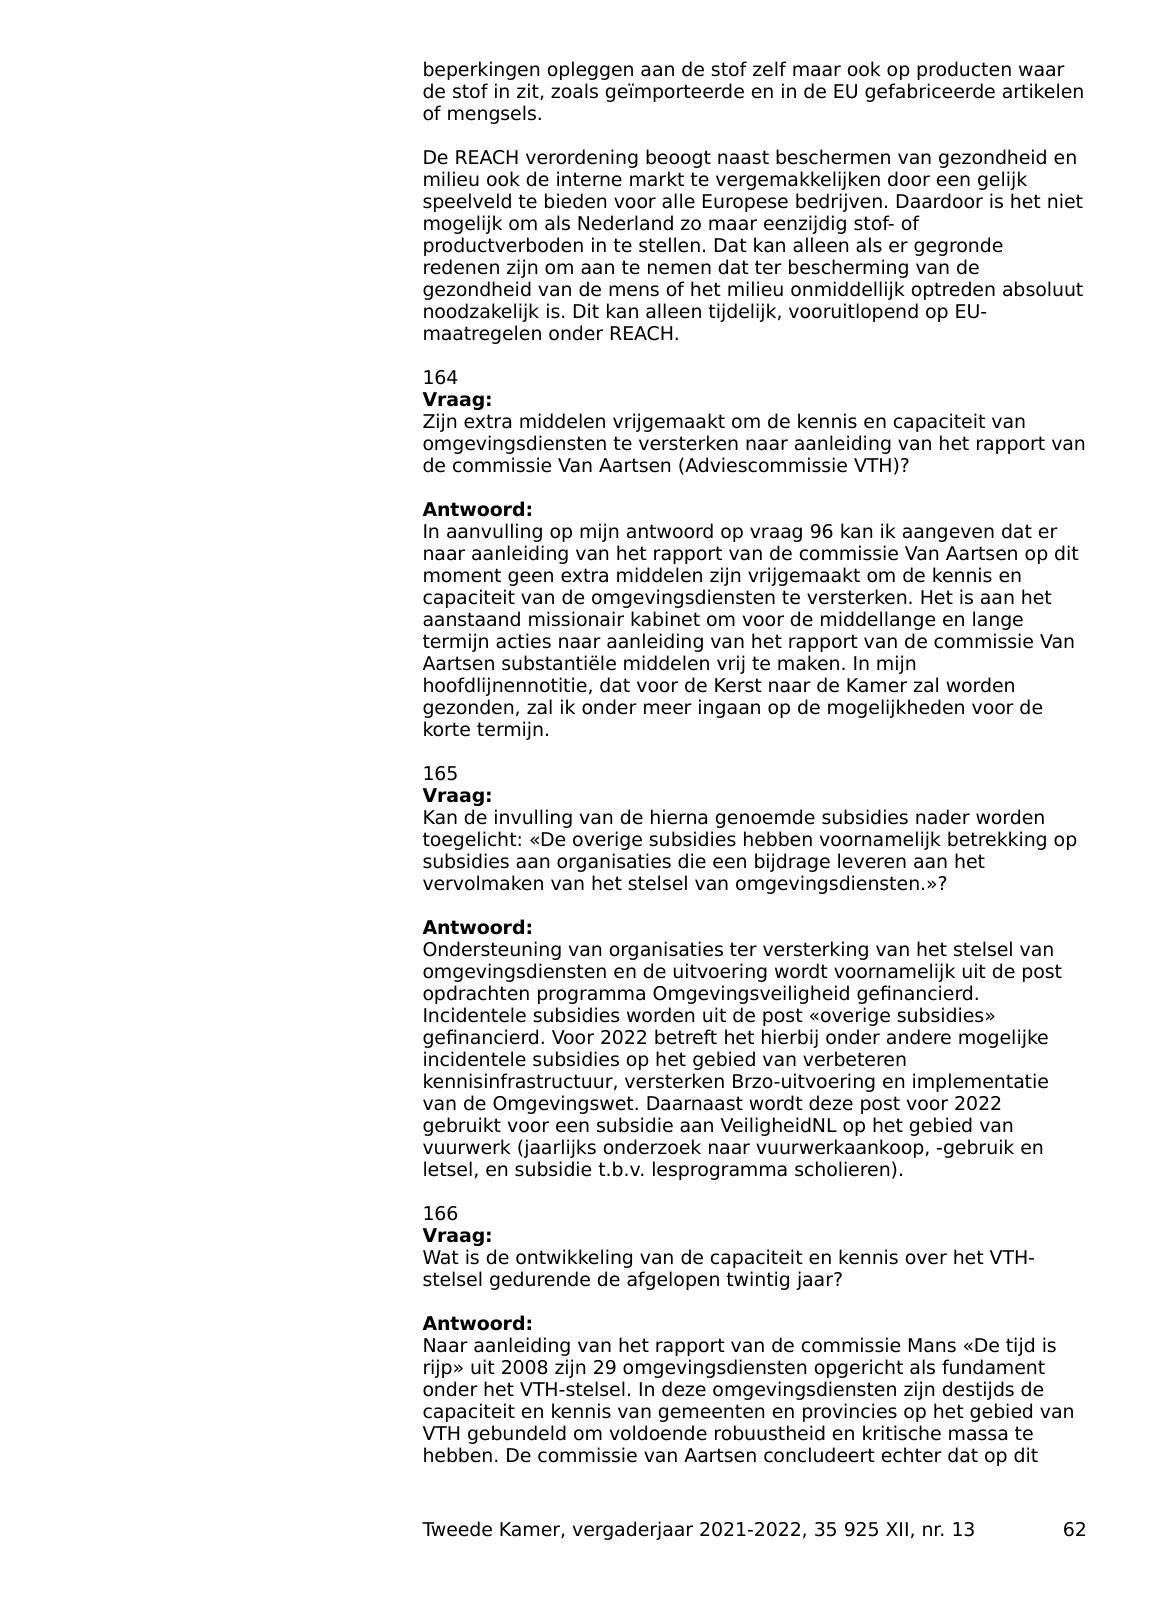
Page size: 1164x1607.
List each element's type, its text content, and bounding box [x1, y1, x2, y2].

text Vraag: [422, 389, 1087, 411]
text De REACH verordening beoogt naast beschermen van gezondheid en milieu ook de interne markt te vergemakkelijken door een gelijk speelveld te bieden voor alle Europese bedrijven. Daardoor is het niet mogelijk om als Nederland zo maar eenzijdig stof- of productverboden in te stellen. Dat kan alleen als er gegronde redenen zijn om aan te nemen dat ter bescherming van de gezondheid van de mens of het milieu onmiddellijk optreden absoluut noodzakelijk is. Dit kan alleen tijdelijk, vooruitlopend op EU-maatregelen onder REACH. [422, 147, 1087, 345]
text Antwoord: [422, 917, 1087, 939]
text beperkingen opleggen aan de stof zelf maar ook op producten waar de stof in zit, zoals geïmporteerde en in de EU gefabriceerde artikelen of mengsels. [422, 59, 1087, 125]
text 164 [422, 367, 1087, 389]
text Antwoord: [422, 499, 1087, 521]
text Kan de invulling van de hierna genoemde subsidies nader worden toegelicht: «De overige subsidies hebben voornamelijk betrekking op subsidies aan organisaties die een bijdrage leveren aan het vervolmaken van het stelsel van omgevingsdiensten.»? [422, 807, 1087, 895]
text Vraag: [422, 785, 1087, 807]
text Vraag: [422, 1225, 1087, 1247]
text Ondersteuning van organisaties ter versterking van het stelsel van omgevingsdiensten en de uitvoering wordt voornamelijk uit de post opdrachten programma Omgevingsveiligheid gefinancierd. Incidentele subsidies worden uit de post «overige subsidies» gefinancierd. Voor 2022 betreft het hierbij onder andere mogelijke incidentele subsidies op het gebied van verbeteren kennisinfrastructuur, versterken Brzo-uitvoering en implementatie van de Omgevingswet. Daarnaast wordt deze post voor 2022 gebruikt voor een subsidie aan VeiligheidNL op het gebied van vuurwerk (jaarlijks onderzoek naar vuurwerkaankoop, -gebruik en letsel, en subsidie t.b.v. lesprogramma scholieren). [422, 939, 1087, 1181]
text 166 [422, 1203, 1087, 1225]
text Naar aanleiding van het rapport van de commissie Mans «De tijd is rijp» uit 2008 zijn 29 omgevingsdiensten opgericht als fundament onder het VTH-stelsel. In deze omgevingsdiensten zijn destijds de capaciteit en kennis van gemeenten en provincies op het gebied van VTH gebundeld om voldoende robuustheid en kritische massa te hebben. De commissie van Aartsen concludeert echter dat op dit [422, 1335, 1087, 1467]
text 165 [422, 763, 1087, 785]
text In aanvulling op mijn antwoord op vraag 96 kan ik aangeven dat er naar aanleiding van het rapport van de commissie Van Aartsen op dit moment geen extra middelen zijn vrijgemaakt om de kennis en capaciteit van de omgevingsdiensten te versterken. Het is aan het aanstaand missionair kabinet om voor de middellange en lange termijn acties naar aanleiding van het rapport van de commissie Van Aartsen substantiële middelen vrij te maken. In mijn hoofdlijnennotitie, dat voor de Kerst naar de Kamer zal worden gezonden, zal ik onder meer ingaan op de mogelijkheden voor de korte termijn. [422, 521, 1087, 741]
text Antwoord: [422, 1313, 1087, 1335]
text Wat is de ontwikkeling van de capaciteit en kennis over het VTH-stelsel gedurende de afgelopen twintig jaar? [422, 1247, 1087, 1291]
text Zijn extra middelen vrijgemaakt om de kennis en capaciteit van omgevingsdiensten te versterken naar aanleiding van het rapport van de commissie Van Aartsen (Adviescommissie VTH)? [422, 411, 1087, 477]
